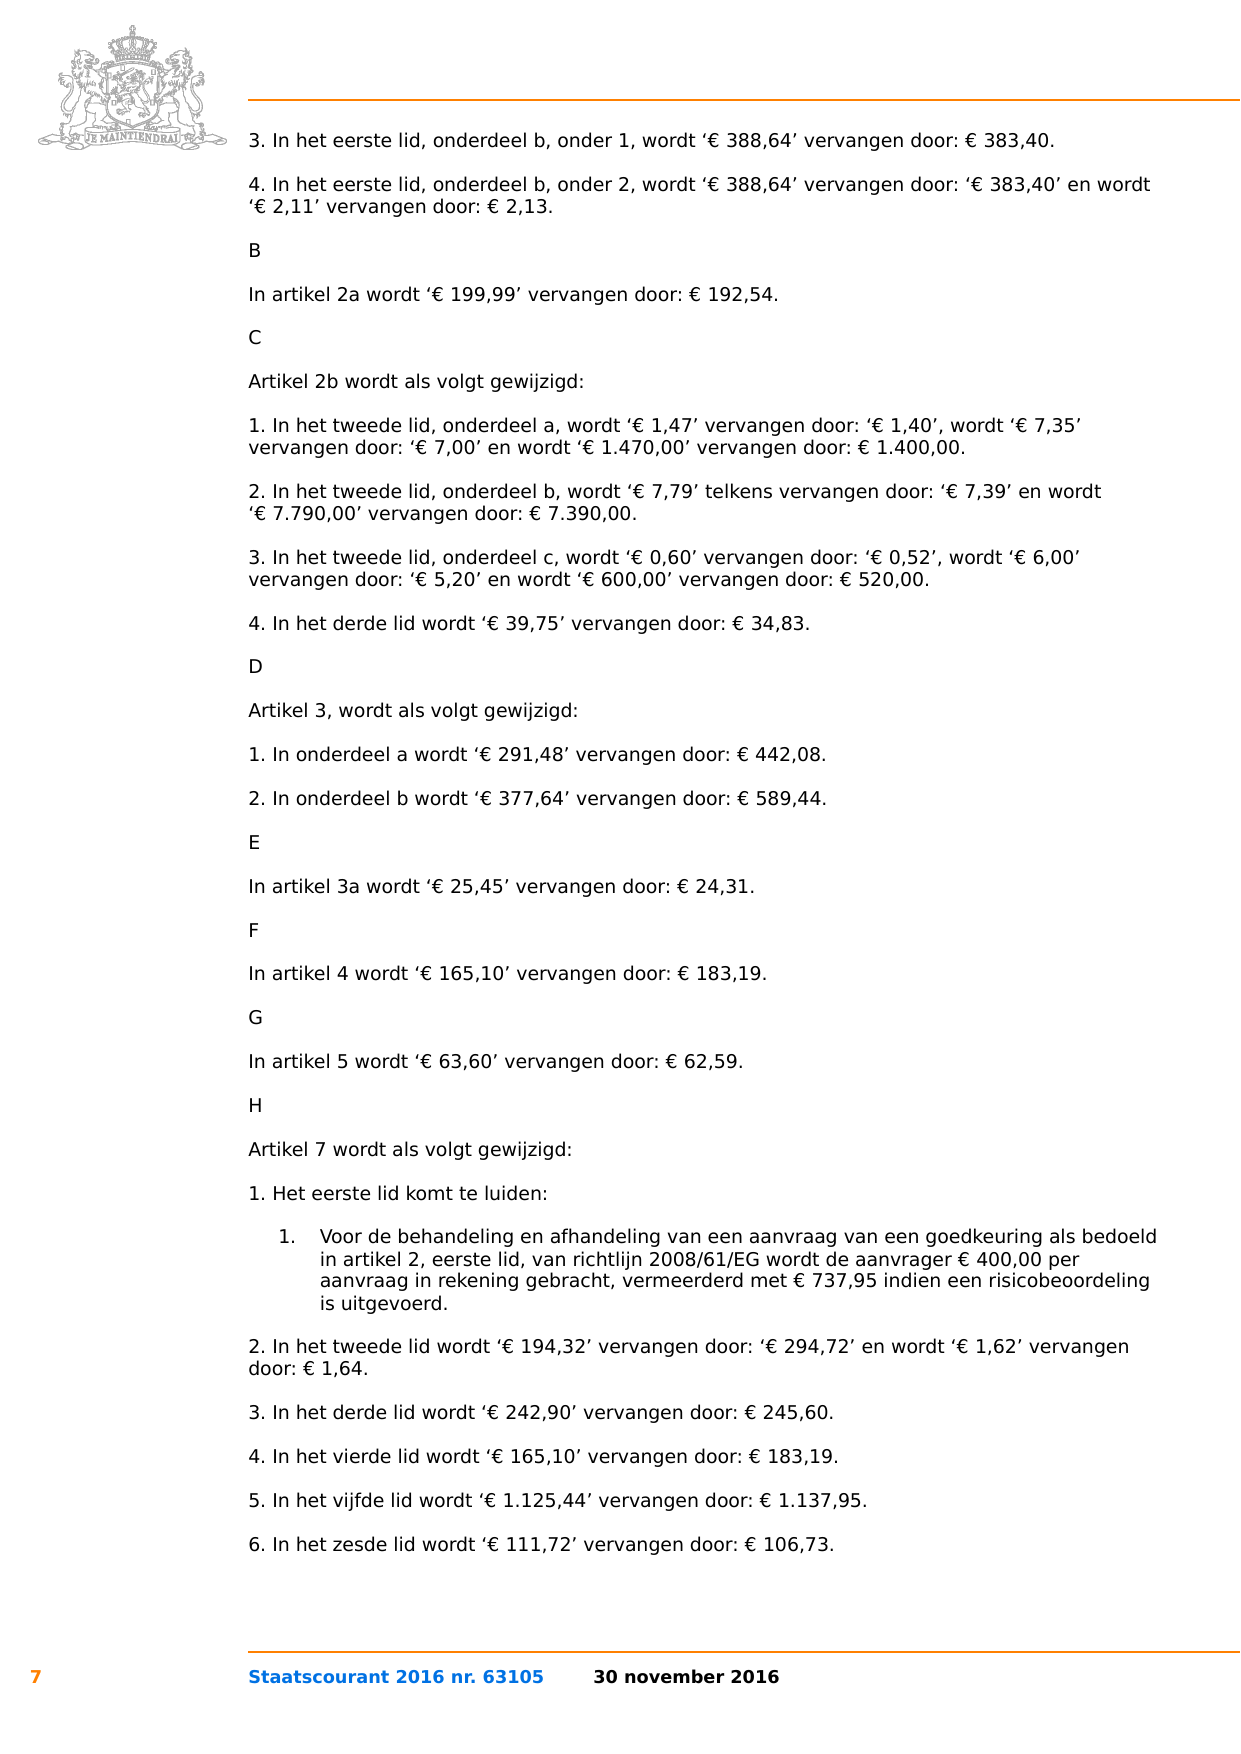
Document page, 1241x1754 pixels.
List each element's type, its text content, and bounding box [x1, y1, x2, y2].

text H [248, 1095, 1163, 1117]
text E [248, 832, 1163, 854]
text B [248, 239, 1163, 262]
text 2. In het tweede lid, onderdeel b, wordt ‘€ 7,79’ telkens vervangen door: ‘€ 7,39’ en wordt ‘€ 7.790,00’ vervangen door: € 7.390,00. [248, 481, 1163, 525]
text 4. In het derde lid wordt ‘€ 39,75’ vervangen door: € 34,83. [248, 612, 1163, 634]
text Artikel 3, wordt als volgt gewijzigd: [248, 700, 1163, 722]
text 4. In het vierde lid wordt ‘€ 165,10’ vervangen door: € 183,19. [248, 1446, 1163, 1468]
text 1. Het eerste lid komt te luiden: [248, 1183, 1163, 1204]
text 1. In onderdeel a wordt ‘€ 291,48’ vervangen door: € 442,08. [248, 744, 1163, 766]
text 1. In het tweede lid, onderdeel a, wordt ‘€ 1,47’ vervangen door: ‘€ 1,40’, wordt ‘€ 7,35’ vervangen door: ‘€ 7,00’ en wordt ‘€ 1.470,00’ vervangen door: € 1.400,00. [248, 415, 1163, 459]
text In artikel 4 wordt ‘€ 165,10’ vervangen door: € 183,19. [248, 963, 1163, 985]
text 2. In het tweede lid wordt ‘€ 194,32’ vervangen door: ‘€ 294,72’ en wordt ‘€ 1,62’ vervangen door: € 1,64. [248, 1336, 1163, 1380]
text D [248, 656, 1163, 678]
text 3. In het derde lid wordt ‘€ 242,90’ vervangen door: € 245,60. [248, 1402, 1163, 1424]
text In artikel 5 wordt ‘€ 63,60’ vervangen door: € 62,59. [248, 1051, 1163, 1073]
text 4. In het eerste lid, onderdeel b, onder 2, wordt ‘€ 388,64’ vervangen door: ‘€ 383,40’ en wordt ‘€ 2,11’ vervangen door: € 2,13. [248, 174, 1163, 218]
text G [248, 1007, 1163, 1029]
text Artikel 7 wordt als volgt gewijzigd: [248, 1139, 1163, 1161]
text 2. In onderdeel b wordt ‘€ 377,64’ vervangen door: € 589,44. [248, 788, 1163, 810]
text In artikel 3a wordt ‘€ 25,45’ vervangen door: € 24,31. [248, 876, 1163, 898]
text 6. In het zesde lid wordt ‘€ 111,72’ vervangen door: € 106,73. [248, 1534, 1163, 1556]
text 3. In het tweede lid, onderdeel c, wordt ‘€ 0,60’ vervangen door: ‘€ 0,52’, wordt ‘€ 6,00’ vervangen door: ‘€ 5,20’ en wordt ‘€ 600,00’ vervangen door: € 520,00. [248, 547, 1163, 591]
text 5. In het vijfde lid wordt ‘€ 1.125,44’ vervangen door: € 1.137,95. [248, 1490, 1163, 1512]
text 1. Voor de behandeling en afhandeling van een aanvraag van een goedkeuring als bedoeld in artikel 2, eerste lid, van richtlijn 2008/61/EG wordt de aanvrager € 400,00 per aanvraag in rekening gebracht, vermeerderd met € 737,95 indien een risicobeoordeling is uitgevoerd. [278, 1226, 1163, 1314]
text 3. In het eerste lid, onderdeel b, onder 1, wordt ‘€ 388,64’ vervangen door: € 383,40. [248, 130, 1163, 152]
text Artikel 2b wordt als volgt gewijzigd: [248, 371, 1163, 393]
text In artikel 2a wordt ‘€ 199,99’ vervangen door: € 192,54. [248, 283, 1163, 305]
text C [248, 327, 1163, 349]
picture [38, 25, 227, 150]
text F [248, 919, 1163, 941]
